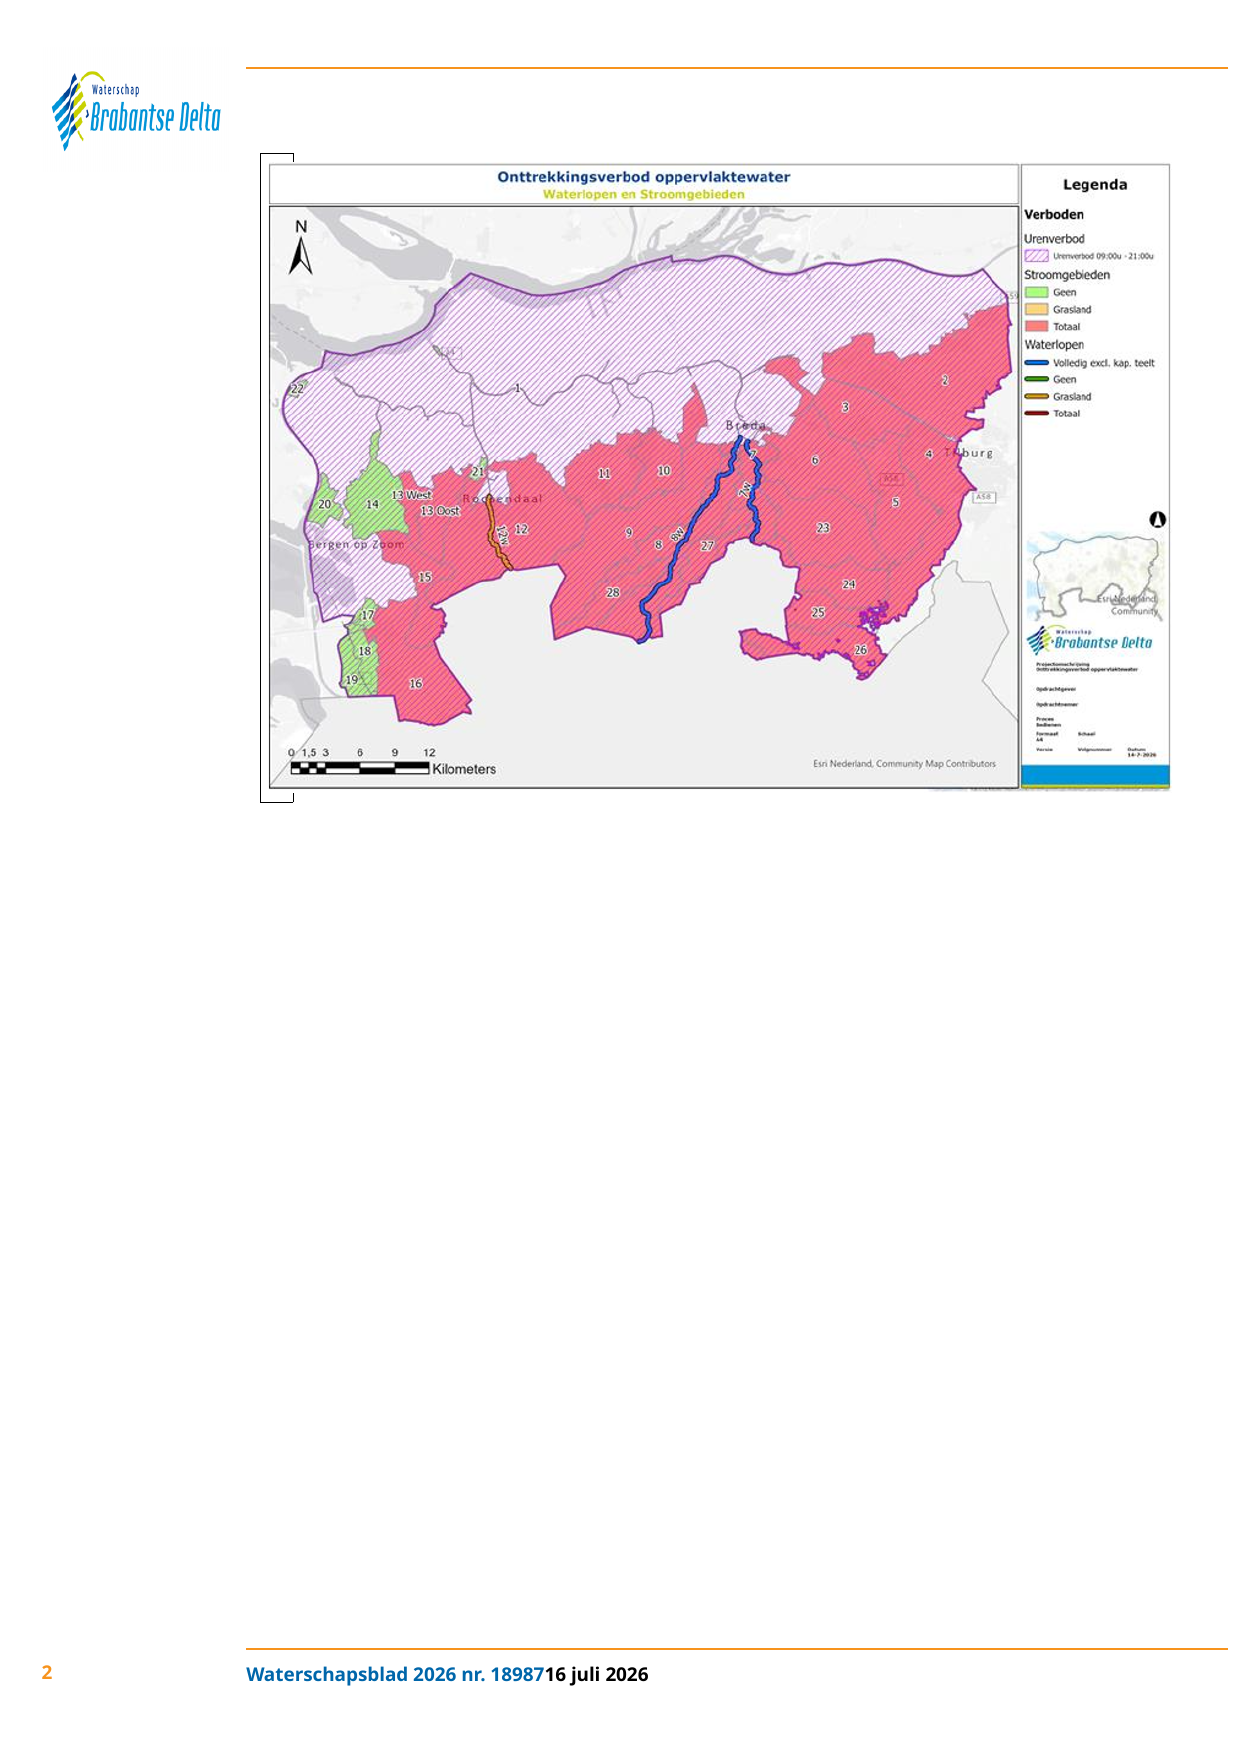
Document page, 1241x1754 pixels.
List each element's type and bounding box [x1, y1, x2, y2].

picture [41, 47, 231, 172]
picture [268, 162, 1173, 793]
